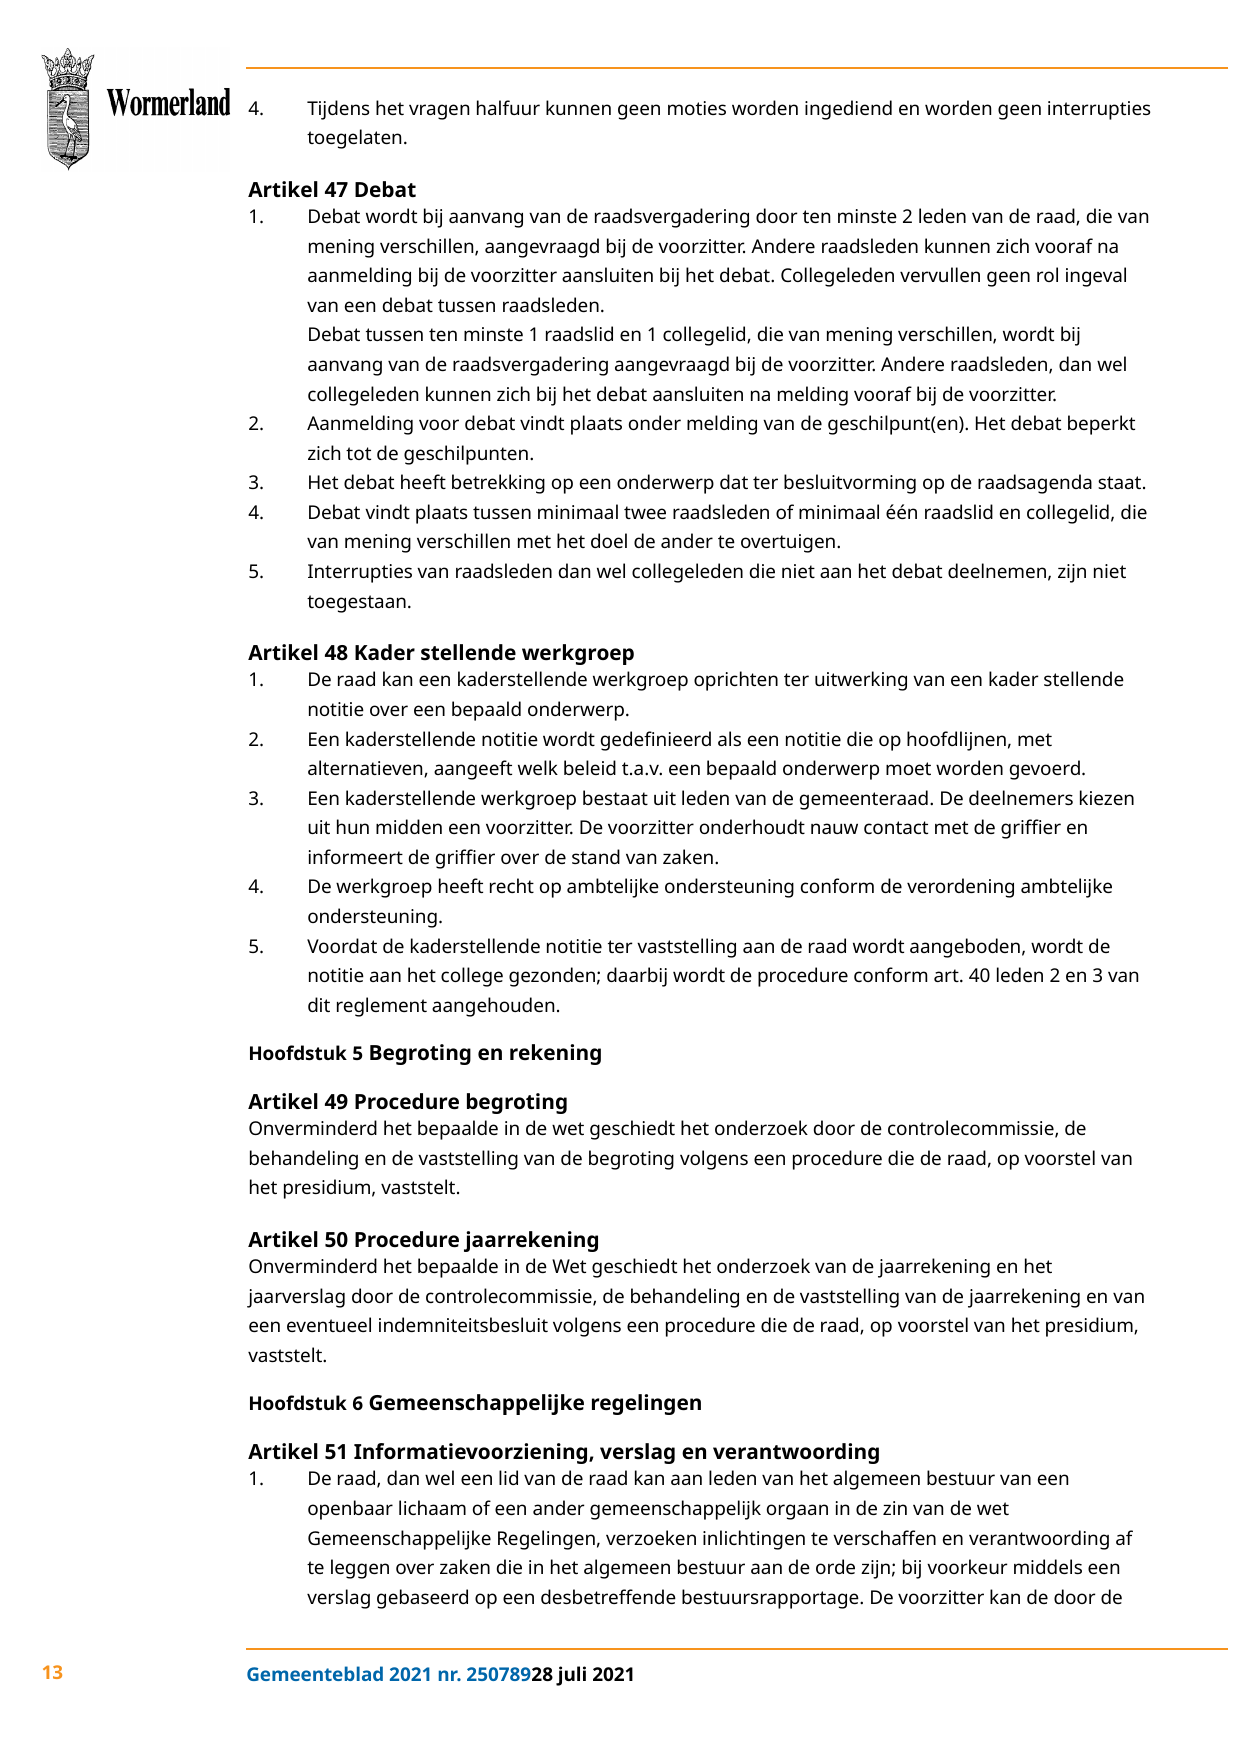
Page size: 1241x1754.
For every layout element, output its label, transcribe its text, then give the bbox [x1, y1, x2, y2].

list Aanmelding voor debat vindt plaats onder melding van de geschilpunt(en). Het debat beperkt zich tot de geschilpunten. [248, 410, 1152, 466]
list De raad kan een kaderstellende werkgroep oprichten ter uitwerking van een kader stellende notitie over een bepaald onderwerp. [248, 667, 1152, 722]
list Debat vindt plaats tussen minimaal twee raadsleden of minimaal één raadslid en collegelid, die van mening verschillen met het doel de ander te overtuigen. [248, 499, 1152, 554]
text Artikel 47 Debat [248, 175, 1152, 203]
list Tijdens het vragen halfuur kunnen geen moties worden ingediend en worden geen interrupties toegelaten. [248, 95, 1152, 150]
list Een kaderstellende notitie wordt gedefinieerd als een notitie die op hoofdlijnen, met alternatieven, aangeeft welk beleid t.a.v. een bepaald onderwerp moet worden gevoerd. [248, 726, 1152, 781]
list Interrupties van raadsleden dan wel collegeleden die niet aan het debat deelnemen, zijn niet toegestaan. [248, 558, 1152, 613]
text Hoofdstuk 5 Begroting en rekening [248, 1038, 1152, 1066]
picture [41, 47, 231, 172]
text Artikel 48 Kader stellende werkgroep [248, 638, 1152, 667]
list Een kaderstellende werkgroep bestaat uit leden van de gemeenteraad. De deelnemers kiezen uit hun midden een voorzitter. De voorzitter onderhoudt nauw contact met de griffier en informeert de griffier over de stand van zaken. [248, 785, 1152, 870]
list Het debat heeft betrekking op een onderwerp dat ter besluitvorming op de raadsagenda staat. [248, 469, 1152, 495]
text Artikel 50 Procedure jaarrekening [248, 1225, 1152, 1253]
list De raad, dan wel een lid van de raad kan aan leden van het algemeen bestuur van een openbaar lichaam of een ander gemeenschappelijk orgaan in de zin van de wet Gemeenschappelijke Regelingen, verzoeken inlichtingen te verschaffen en verantwoording af te leggen over zaken die in het algemeen bestuur aan de orde zijn; bij voorkeur middels een verslag gebaseerd op een desbetreffende bestuursrapportage. De voorzitter kan de door de [248, 1466, 1152, 1609]
list Debat tussen ten minste 1 raadslid en 1 collegelid, die van mening verschillen, wordt bij aanvang van de raadsvergadering aangevraagd bij de voorzitter. Andere raadsleden, dan wel collegeleden kunnen zich bij het debat aansluiten na melding vooraf bij de voorzitter. [248, 322, 1152, 406]
text Artikel 49 Procedure begroting [248, 1087, 1152, 1115]
text Hoofdstuk 6 Gemeenschappelijke regelingen [248, 1388, 1152, 1416]
list Voordat de kaderstellende notitie ter vaststelling aan de raad wordt aangeboden, wordt de notitie aan het college gezonden; daarbij wordt de procedure conform art. 40 leden 2 en 3 van dit reglement aangehouden. [248, 933, 1152, 1018]
text Onverminderd het bepaalde in de wet geschiedt het onderzoek door de controlecommissie, de behandeling en de vaststelling van de begroting volgens een procedure die de raad, op voorstel van het presidium, vaststelt. [248, 1115, 1152, 1200]
list De werkgroep heeft recht op ambtelijke ondersteuning conform de verordening ambtelijke ondersteuning. [248, 874, 1152, 929]
text Artikel 51 Informatievoorziening, verslag en verantwoording [248, 1437, 1152, 1466]
list Debat wordt bij aanvang van de raadsvergadering door ten minste 2 leden van de raad, die van mening verschillen, aangevraagd bij de voorzitter. Andere raadsleden kunnen zich vooraf na aanmelding bij de voorzitter aansluiten bij het debat. Collegeleden vervullen geen rol ingeval van een debat tussen raadsleden. [248, 203, 1152, 318]
text Onverminderd het bepaalde in de Wet geschiedt het onderzoek van de jaarrekening en het jaarverslag door de controlecommissie, de behandeling en de vaststelling van de jaarrekening en van een eventueel indemniteitsbesluit volgens een procedure die de raad, op voorstel van het presidium, vaststelt. [248, 1253, 1152, 1368]
